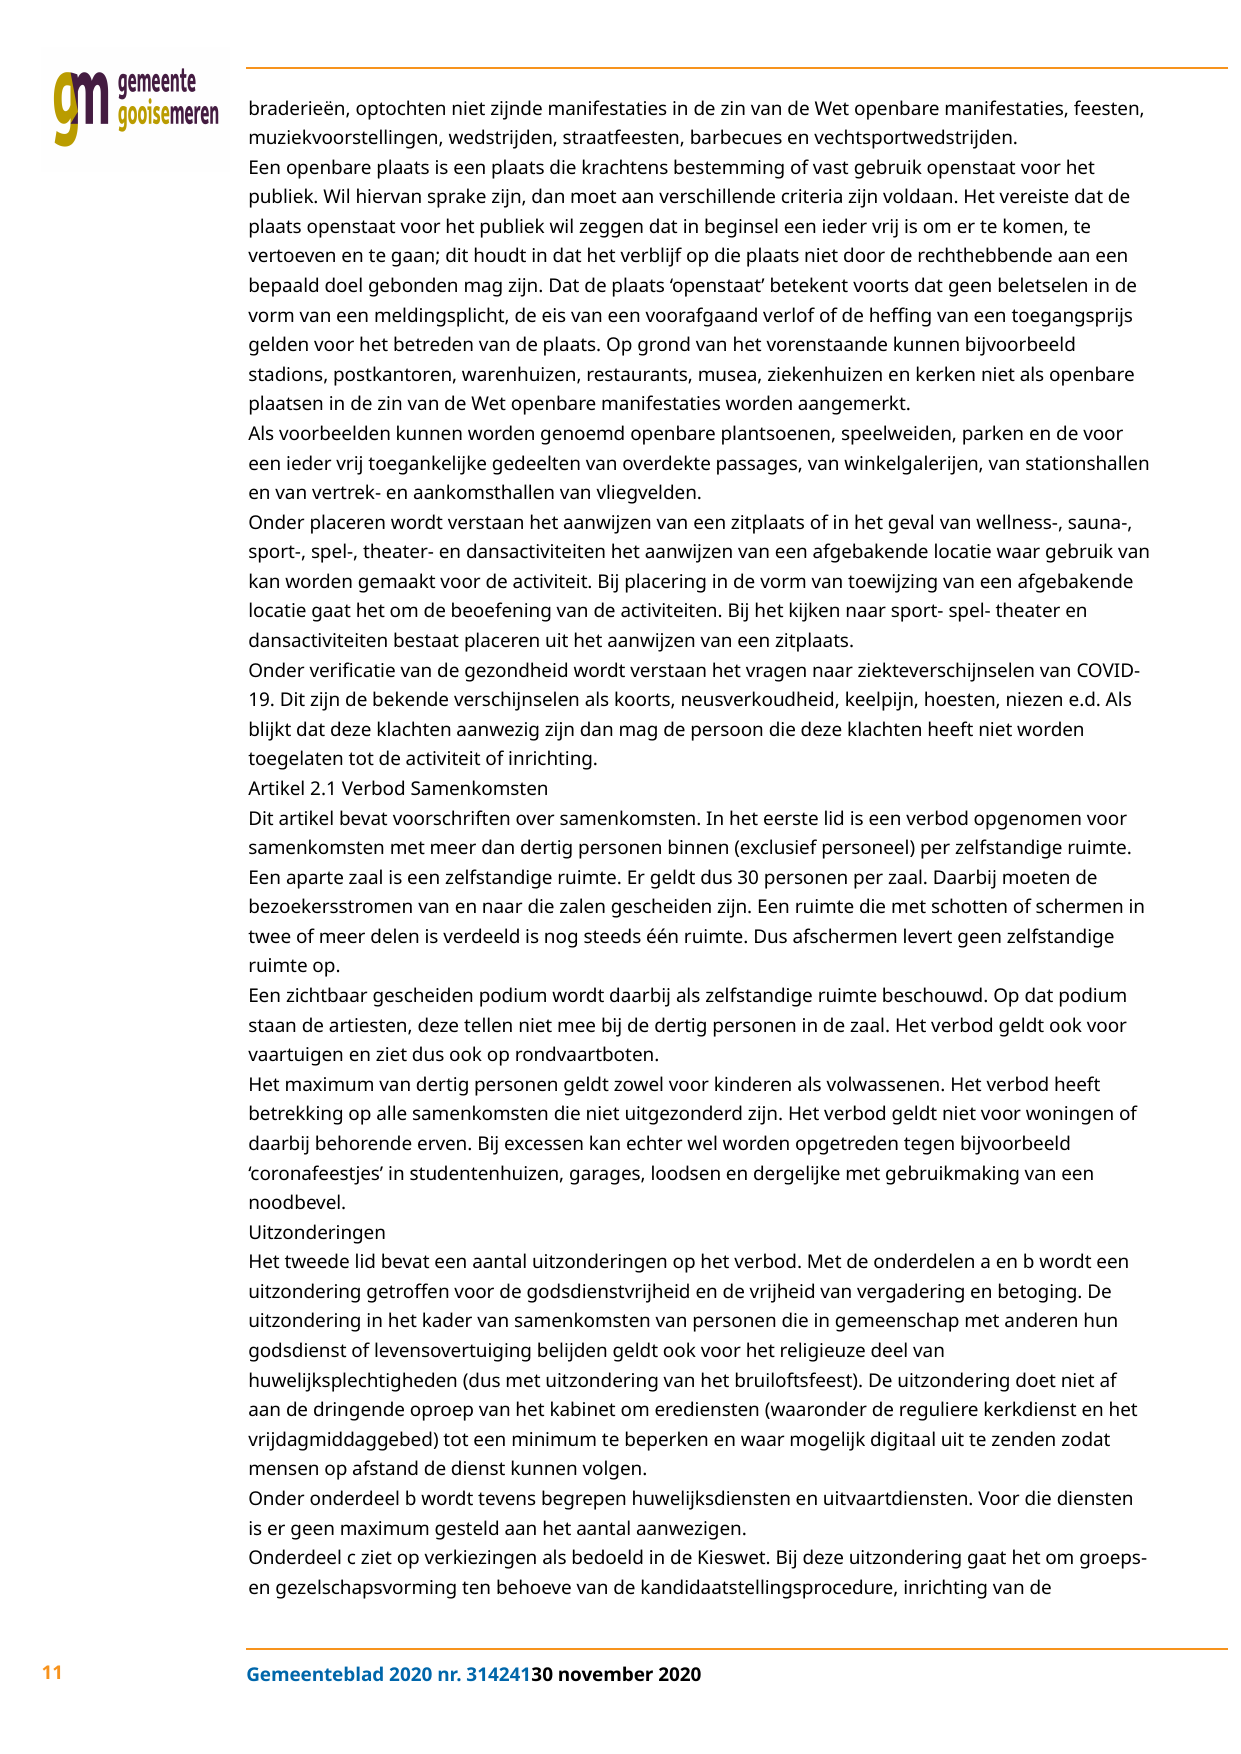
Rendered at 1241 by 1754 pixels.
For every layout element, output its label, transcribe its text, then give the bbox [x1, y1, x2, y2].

text Een openbare plaats is een plaats die krachtens bestemming of vast gebruik openstaat voor het publiek. Wil hiervan sprake zijn, dan moet aan verschillende criteria zijn voldaan. Het vereiste dat de plaats openstaat voor het publiek wil zeggen dat in beginsel een ieder vrij is om er te komen, te vertoeven en te gaan; dit houdt in dat het verblijf op die plaats niet door de rechthebbende aan een bepaald doel gebonden mag zijn. Dat de plaats ‘openstaat’ betekent voorts dat geen beletselen in de vorm van een meldingsplicht, de eis van een voorafgaand verlof of de heffing van een toegangsprijs gelden voor het betreden van de plaats. Op grond van het vorenstaande kunnen bijvoorbeeld stadions, postkantoren, warenhuizen, restaurants, musea, ziekenhuizen en kerken niet als openbare plaatsen in de zin van de Wet openbare manifestaties worden aangemerkt. [248, 154, 1152, 416]
picture [41, 47, 231, 172]
text Uitzonderingen [248, 1219, 1152, 1245]
text Als voorbeelden kunnen worden genoemd openbare plantsoenen, speelweiden, parken en de voor een ieder vrij toegankelijke gedeelten van overdekte passages, van winkelgalerijen, van stationshallen en van vertrek- en aankomsthallen van vliegvelden. [248, 420, 1152, 505]
text Onderdeel c ziet op verkiezingen als bedoeld in de Kieswet. Bij deze uitzondering gaat het om groeps- en gezelschapsvorming ten behoeve van de kandidaatstellingsprocedure, inrichting van de [248, 1544, 1152, 1600]
text braderieën, optochten niet zijnde manifestaties in de zin van de Wet openbare manifestaties, feesten, muziekvoorstellingen, wedstrijden, straatfeesten, barbecues en vechtsportwedstrijden. [248, 95, 1152, 150]
text Het tweede lid bevat een aantal uitzonderingen op het verbod. Met de onderdelen a en b wordt een uitzondering getroffen voor de godsdienstvrijheid en de vrijheid van vergadering en betoging. De uitzondering in het kader van samenkomsten van personen die in gemeenschap met anderen hun godsdienst of levensovertuiging belijden geldt ook voor het religieuze deel van huwelijksplechtigheden (dus met uitzondering van het bruiloftsfeest). De uitzondering doet niet af aan de dringende oproep van het kabinet om erediensten (waaronder de reguliere kerkdienst en het vrijdagmiddaggebed) tot een minimum te beperken en waar mogelijk digitaal uit te zenden zodat mensen op afstand de dienst kunnen volgen. [248, 1248, 1152, 1481]
text Onder onderdeel b wordt tevens begrepen huwelijksdiensten en uitvaartdiensten. Voor die diensten is er geen maximum gesteld aan het aantal aanwezigen. [248, 1485, 1152, 1541]
text Onder placeren wordt verstaan het aanwijzen van een zitplaats of in het geval van wellness-, sauna-, sport-, spel-, theater- en dansactiviteiten het aanwijzen van een afgebakende locatie waar gebruik van kan worden gemaakt voor de activiteit. Bij placering in de vorm van toewijzing van een afgebakende locatie gaat het om de beoefening van de activiteiten. Bij het kijken naar sport- spel- theater en dansactiviteiten bestaat placeren uit het aanwijzen van een zitplaats. [248, 509, 1152, 653]
text Artikel 2.1 Verbod Samenkomsten [248, 775, 1152, 801]
text Onder verificatie van de gezondheid wordt verstaan het vragen naar ziekteverschijnselen van COVID-19. Dit zijn de bekende verschijnselen als koorts, neusverkoudheid, keelpijn, hoesten, niezen e.d. Als blijkt dat deze klachten aanwezig zijn dan mag de persoon die deze klachten heeft niet worden toegelaten tot de activiteit of inrichting. [248, 657, 1152, 771]
text Dit artikel bevat voorschriften over samenkomsten. In het eerste lid is een verbod opgenomen voor samenkomsten met meer dan dertig personen binnen (exclusief personeel) per zelfstandige ruimte. Een aparte zaal is een zelfstandige ruimte. Er geldt dus 30 personen per zaal. Daarbij moeten de bezoekersstromen van en naar die zalen gescheiden zijn. Een ruimte die met schotten of schermen in twee of meer delen is verdeeld is nog steeds één ruimte. Dus afschermen levert geen zelfstandige ruimte op. [248, 805, 1152, 978]
text Een zichtbaar gescheiden podium wordt daarbij als zelfstandige ruimte beschouwd. Op dat podium staan de artiesten, deze tellen niet mee bij de dertig personen in de zaal. Het verbod geldt ook voor vaartuigen en ziet dus ook op rondvaartboten. [248, 982, 1152, 1067]
text Het maximum van dertig personen geldt zowel voor kinderen als volwassenen. Het verbod heeft betrekking op alle samenkomsten die niet uitgezonderd zijn. Het verbod geldt niet voor woningen of daarbij behorende erven. Bij excessen kan echter wel worden opgetreden tegen bijvoorbeeld ‘coronafeestjes’ in studentenhuizen, garages, loodsen en dergelijke met gebruikmaking van een noodbevel. [248, 1071, 1152, 1215]
